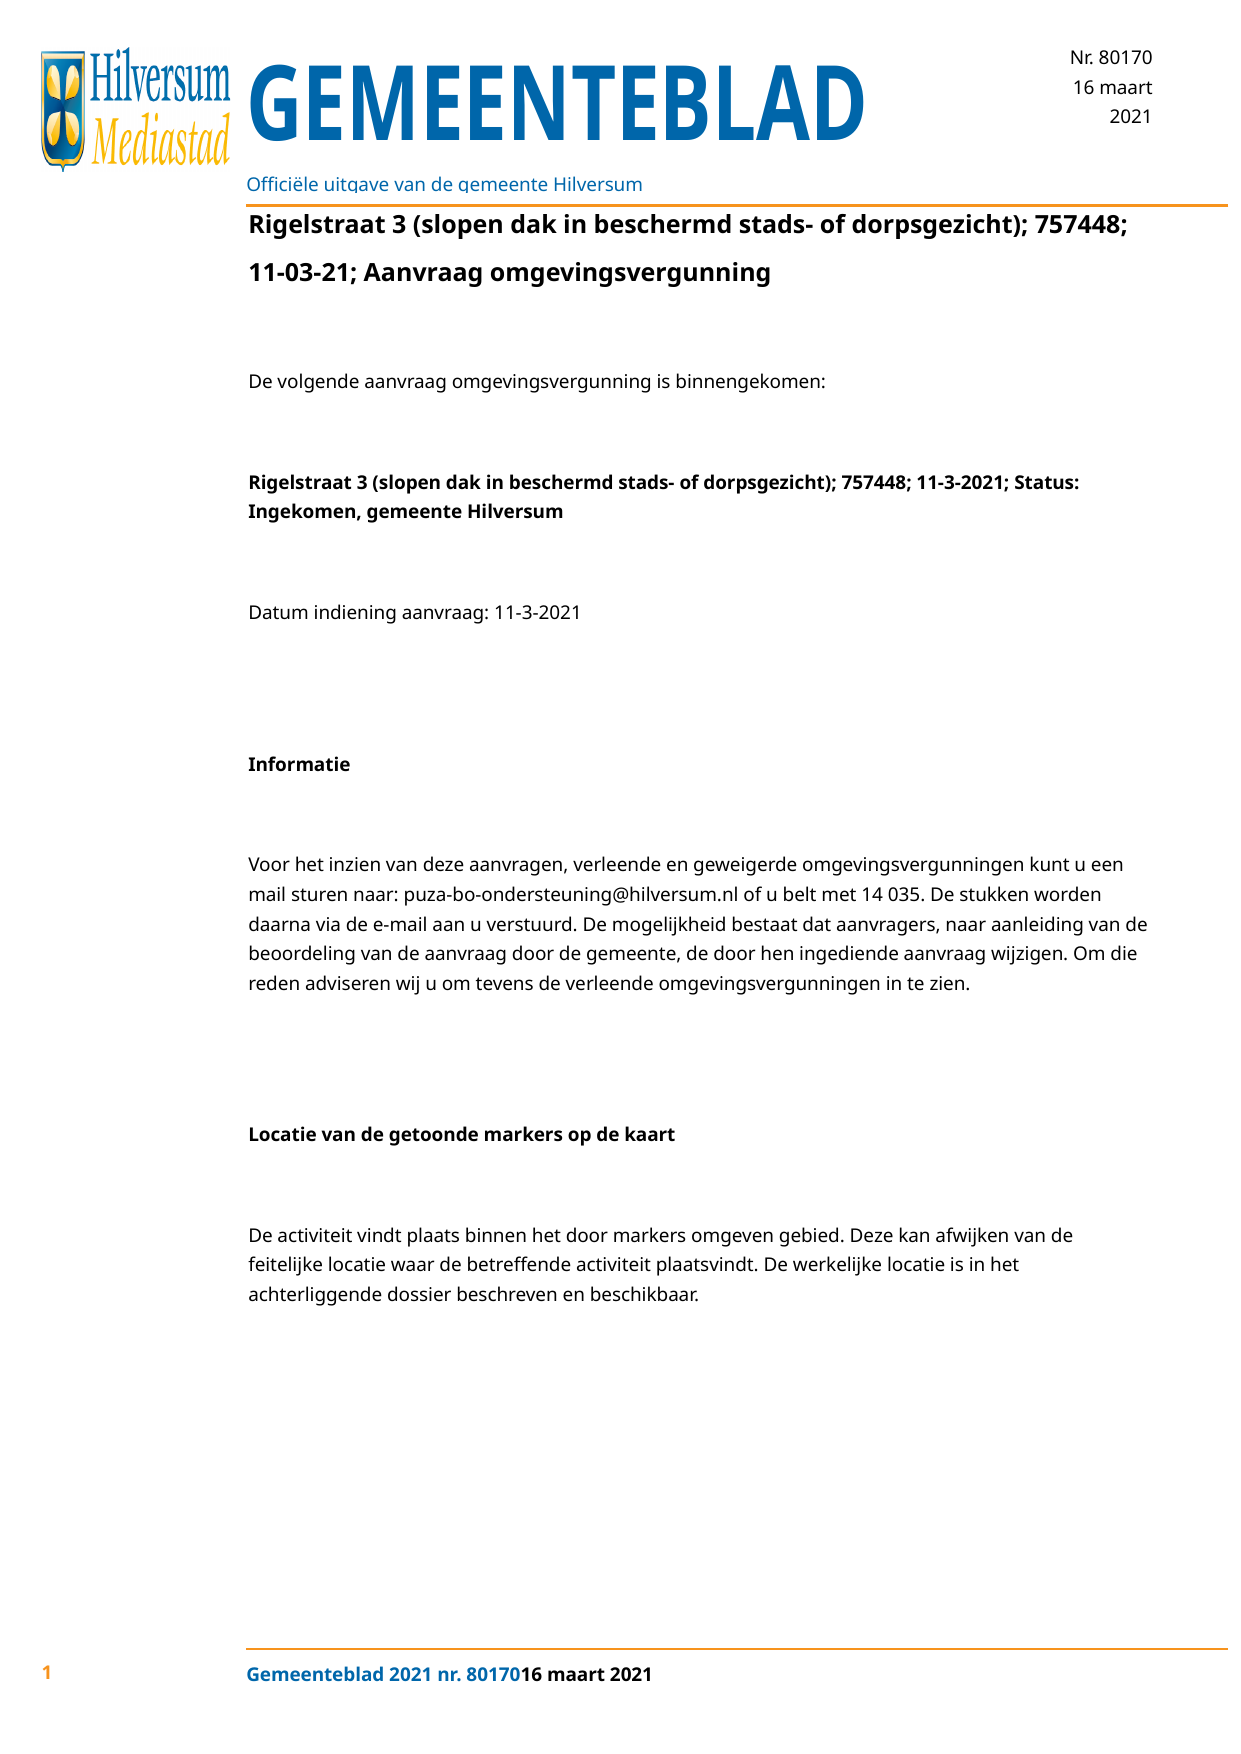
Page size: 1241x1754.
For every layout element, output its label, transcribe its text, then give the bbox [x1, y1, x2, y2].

text De activiteit vindt plaats binnen het door markers omgeven gebied. Deze kan afwijken van de feitelijke locatie waar de betreffende activiteit plaatsvindt. De werkelijke locatie is in het achterliggende dossier beschreven en beschikbaar. [248, 1222, 1152, 1307]
text Voor het inzien van deze aanvragen, verleende en geweigerde omgevingsvergunningen kunt u een mail sturen naar: puza-bo-ondersteuning@hilversum.nl of u belt met 14 035. De stukken worden daarna via de e-mail aan u verstuurd. De mogelijkheid bestaat dat aanvragers, naar aanleiding van de beoordeling van de aanvraag door de gemeente, de door hen ingediende aanvraag wijzigen. Om die reden adviseren wij u om tevens de verleende omgevingsvergunningen in te zien. [248, 852, 1152, 996]
text Rigelstraat 3 (slopen dak in beschermd stads- of dorpsgezicht); 757448; 11-3-2021; Status: Ingekomen, gemeente Hilversum [248, 469, 1152, 524]
text De volgende aanvraag omgevingsvergunning is binnengekomen: [248, 368, 1152, 394]
text Datum indiening aanvraag: 11-3-2021 [248, 599, 1152, 625]
text Informatie [248, 751, 1152, 777]
text Rigelstraat 3 (slopen dak in beschermd stads- of dorpsgezicht); 757448; 11-03-21; Aanvraag omgevingsvergunning [248, 207, 1152, 288]
text Locatie van de getoonde markers op de kaart [248, 1121, 1152, 1147]
picture [41, 47, 231, 172]
